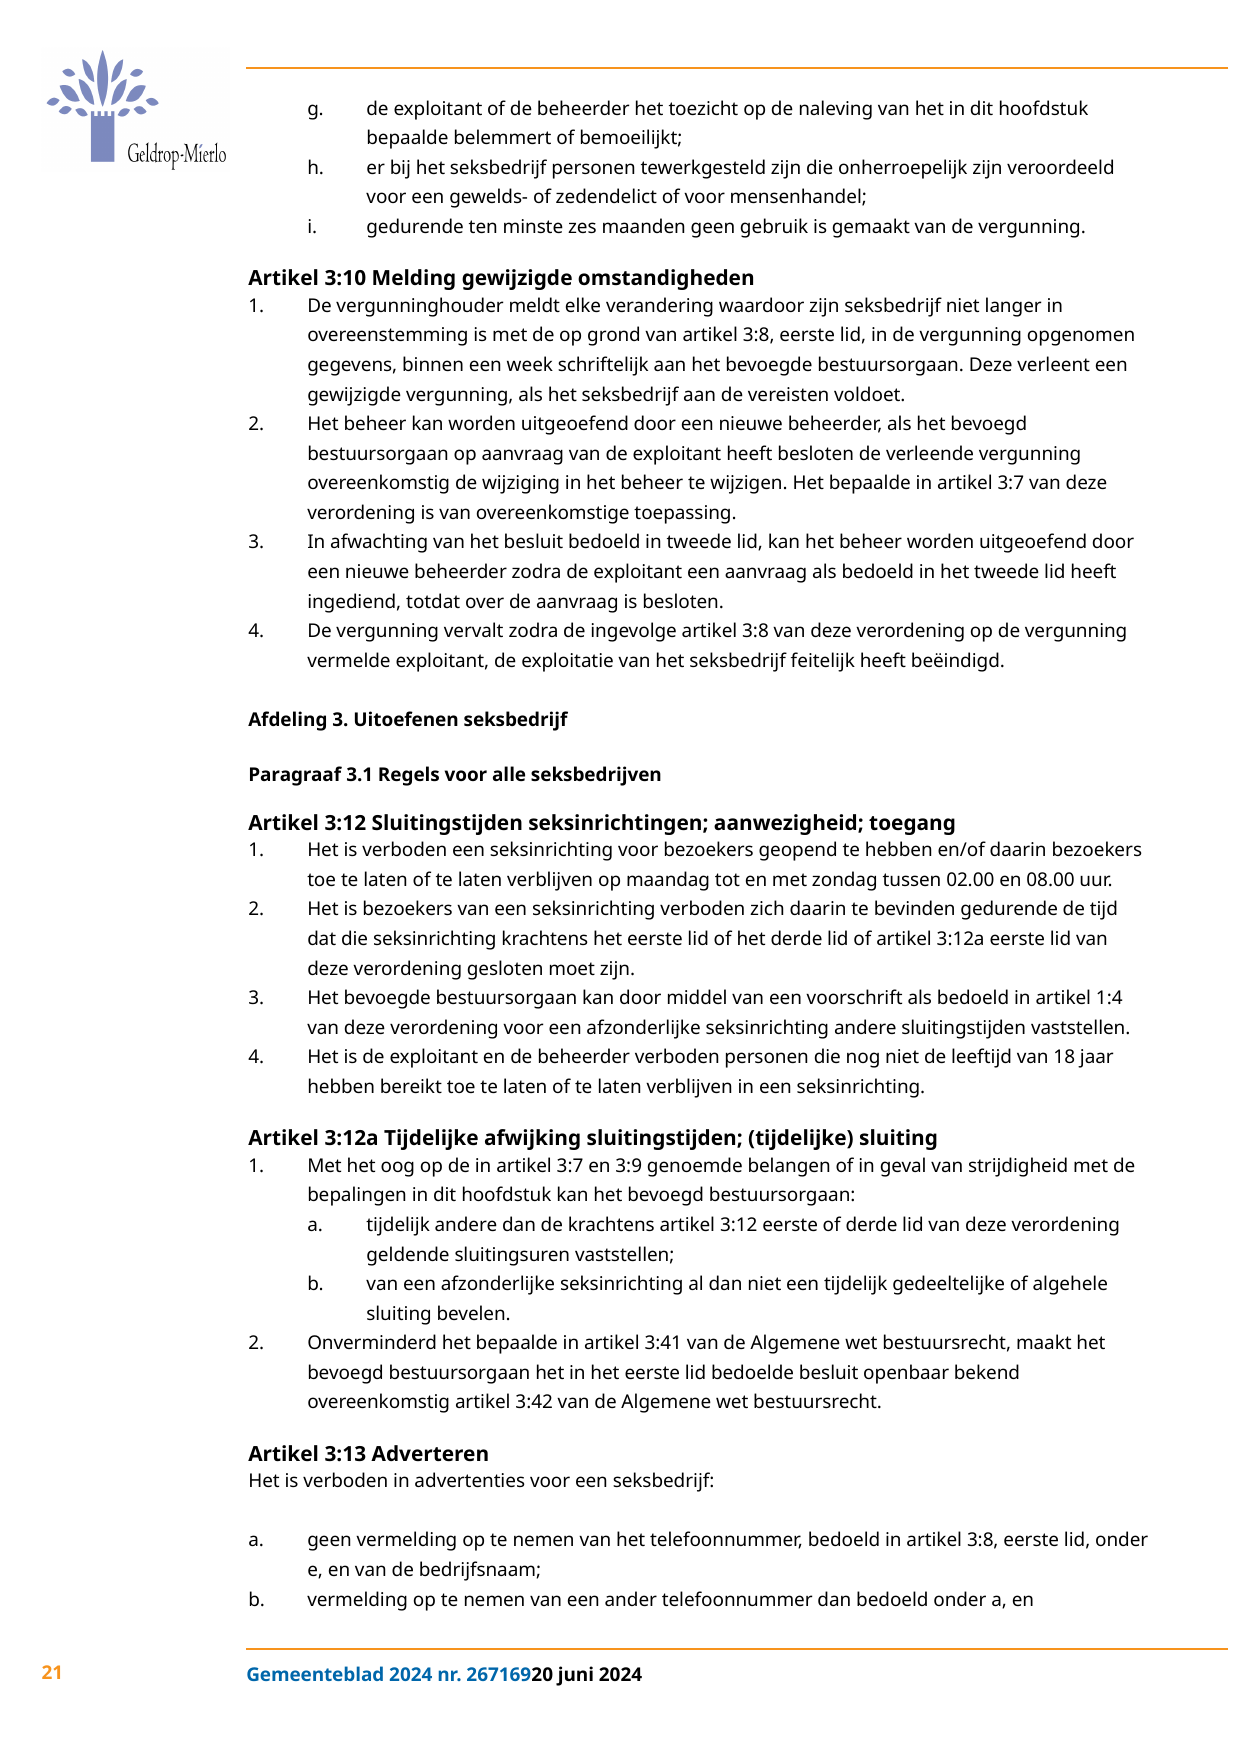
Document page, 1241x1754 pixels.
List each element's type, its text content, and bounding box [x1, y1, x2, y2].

list De vergunning vervalt zodra de ingevolge artikel 3:8 van deze verordening op de vergunning vermelde exploitant, de exploitatie van het seksbedrijf feitelijk heeft beëindigd. [248, 617, 1152, 673]
list tijdelijk andere dan de krachtens artikel 3:12 eerste of derde lid van deze verordening geldende sluitingsuren vaststellen; [307, 1211, 1152, 1266]
text Paragraaf 3.1 Regels voor alle seksbedrijven [248, 761, 1152, 787]
list gedurende ten minste zes maanden geen gebruik is gemaakt van de vergunning. [307, 213, 1152, 239]
list Onverminderd het bepaalde in artikel 3:41 van de Algemene wet bestuursrecht, maakt het bevoegd bestuursorgaan het in het eerste lid bedoelde besluit openbaar bekend overeenkomstig artikel 3:42 van de Algemene wet bestuursrecht. [248, 1329, 1152, 1414]
text Artikel 3:12 Sluitingstijden seksinrichtingen; aanwezigheid; toegang [248, 808, 1152, 836]
list geen vermelding op te nemen van het telefoonnummer, bedoeld in artikel 3:8, eerste lid, onder e, en van de bedrijfsnaam; [248, 1527, 1152, 1582]
text Artikel 3:10 Melding gewijzigde omstandigheden [248, 263, 1152, 292]
list er bij het seksbedrijf personen tewerkgesteld zijn die onherroepelijk zijn veroordeeld voor een gewelds- of zedendelict of voor mensenhandel; [307, 154, 1152, 209]
list Het is de exploitant en de beheerder verboden personen die nog niet de leeftijd van 18 jaar hebben bereikt toe te laten of te laten verblijven in een seksinrichting. [248, 1043, 1152, 1099]
text Artikel 3:12a Tijdelijke afwijking sluitingstijden; (tijdelijke) sluiting [248, 1123, 1152, 1152]
list Met het oog op de in artikel 3:7 en 3:9 genoemde belangen of in geval van strijdigheid met de bepalingen in dit hoofdstuk kan het bevoegd bestuursorgaan: [248, 1152, 1152, 1207]
list de exploitant of de beheerder het toezicht op de naleving van het in dit hoofdstuk bepaalde belemmert of bemoeilijkt; [307, 95, 1152, 150]
list Het beheer kan worden uitgeoefend door een nieuwe beheerder, als het bevoegd bestuursorgaan op aanvraag van de exploitant heeft besloten de verleende vergunning overeenkomstig de wijziging in het beheer te wijzigen. Het bepaalde in artikel 3:7 van deze verordening is van overeenkomstige toepassing. [248, 410, 1152, 525]
text Artikel 3:13 Adverteren [248, 1439, 1152, 1467]
list Het is verboden een seksinrichting voor bezoekers geopend te hebben en/of daarin bezoekers toe te laten of te laten verblijven op maandag tot en met zondag tussen 02.00 en 08.00 uur. [248, 836, 1152, 892]
list De vergunninghouder meldt elke verandering waardoor zijn seksbedrijf niet langer in overeenstemming is met de op grond van artikel 3:8, eerste lid, in de vergunning opgenomen gegevens, binnen een week schriftelijk aan het bevoegde bestuursorgaan. Deze verleent een gewijzigde vergunning, als het seksbedrijf aan de vereisten voldoet. [248, 292, 1152, 406]
list Het bevoegde bestuursorgaan kan door middel van een voorschrift als bedoeld in artikel 1:4 van deze verordening voor een afzonderlijke seksinrichting andere sluitingstijden vaststellen. [248, 984, 1152, 1040]
text Afdeling 3. Uitoefenen seksbedrijf [248, 706, 1152, 732]
list In afwachting van het besluit bedoeld in tweede lid, kan het beheer worden uitgeoefend door een nieuwe beheerder zodra de exploitant een aanvraag als bedoeld in het tweede lid heeft ingediend, totdat over de aanvraag is besloten. [248, 529, 1152, 613]
list van een afzonderlijke seksinrichting al dan niet een tijdelijk gedeeltelijke of algehele sluiting bevelen. [307, 1270, 1152, 1326]
picture [41, 47, 231, 172]
list Het is bezoekers van een seksinrichting verboden zich daarin te bevinden gedurende de tijd dat die seksinrichting krachtens het eerste lid of het derde lid of artikel 3:12a eerste lid van deze verordening gesloten moet zijn. [248, 896, 1152, 981]
text Het is verboden in advertenties voor een seksbedrijf: [248, 1467, 1152, 1493]
list vermelding op te nemen van een ander telefoonnummer dan bedoeld onder a, en [248, 1586, 1152, 1612]
